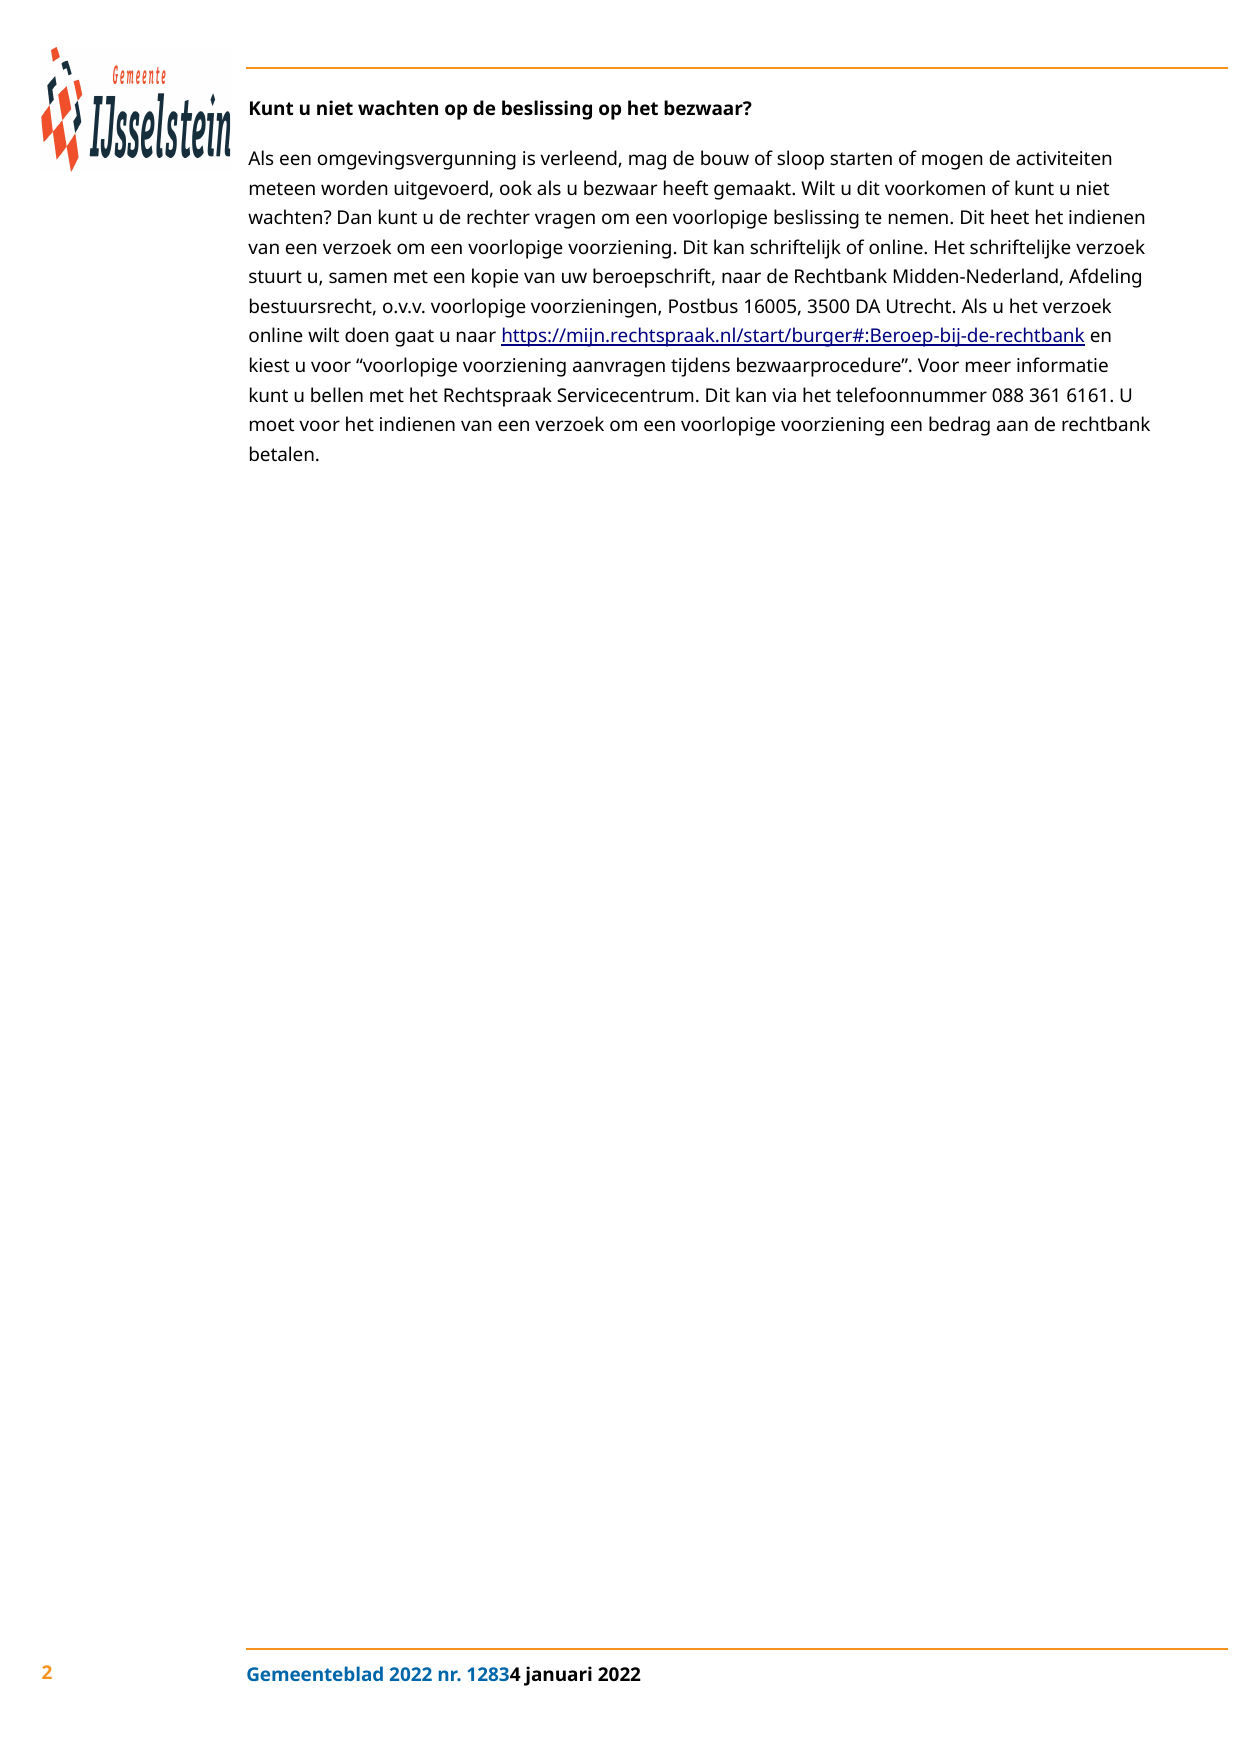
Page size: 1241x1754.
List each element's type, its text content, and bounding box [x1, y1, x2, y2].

text Kunt u niet wachten op de beslissing op het bezwaar? [248, 95, 1152, 121]
picture [41, 47, 231, 172]
text Als een omgevingsvergunning is verleend, mag de bouw of sloop starten of mogen de activiteiten meteen worden uitgevoerd, ook als u bezwaar heeft gemaakt. Wilt u dit voorkomen of kunt u niet wachten? Dan kunt u de rechter vragen om een voorlopige beslissing te nemen. Dit heet het indienen van een verzoek om een voorlopige voorziening. Dit kan schriftelijk of online. Het schriftelijke verzoek stuurt u, samen met een kopie van uw beroepschrift, naar de Rechtbank Midden-Nederland, Afdeling bestuursrecht, o.v.v. voorlopige voorzieningen, Postbus 16005, 3500 DA Utrecht. Als u het verzoek online wilt doen gaat u naar https://mijn.rechtspraak.nl/start/burger#:Beroep-bij-de-rechtbank en kiest u voor “voorlopige voorziening aanvragen tijdens bezwaarprocedure”. Voor meer informatie kunt u bellen met het Rechtspraak Servicecentrum. Dit kan via het telefoonnummer 088 361 6161. U moet voor het indienen van een verzoek om een voorlopige voorziening een bedrag aan de rechtbank betalen. [248, 145, 1152, 467]
